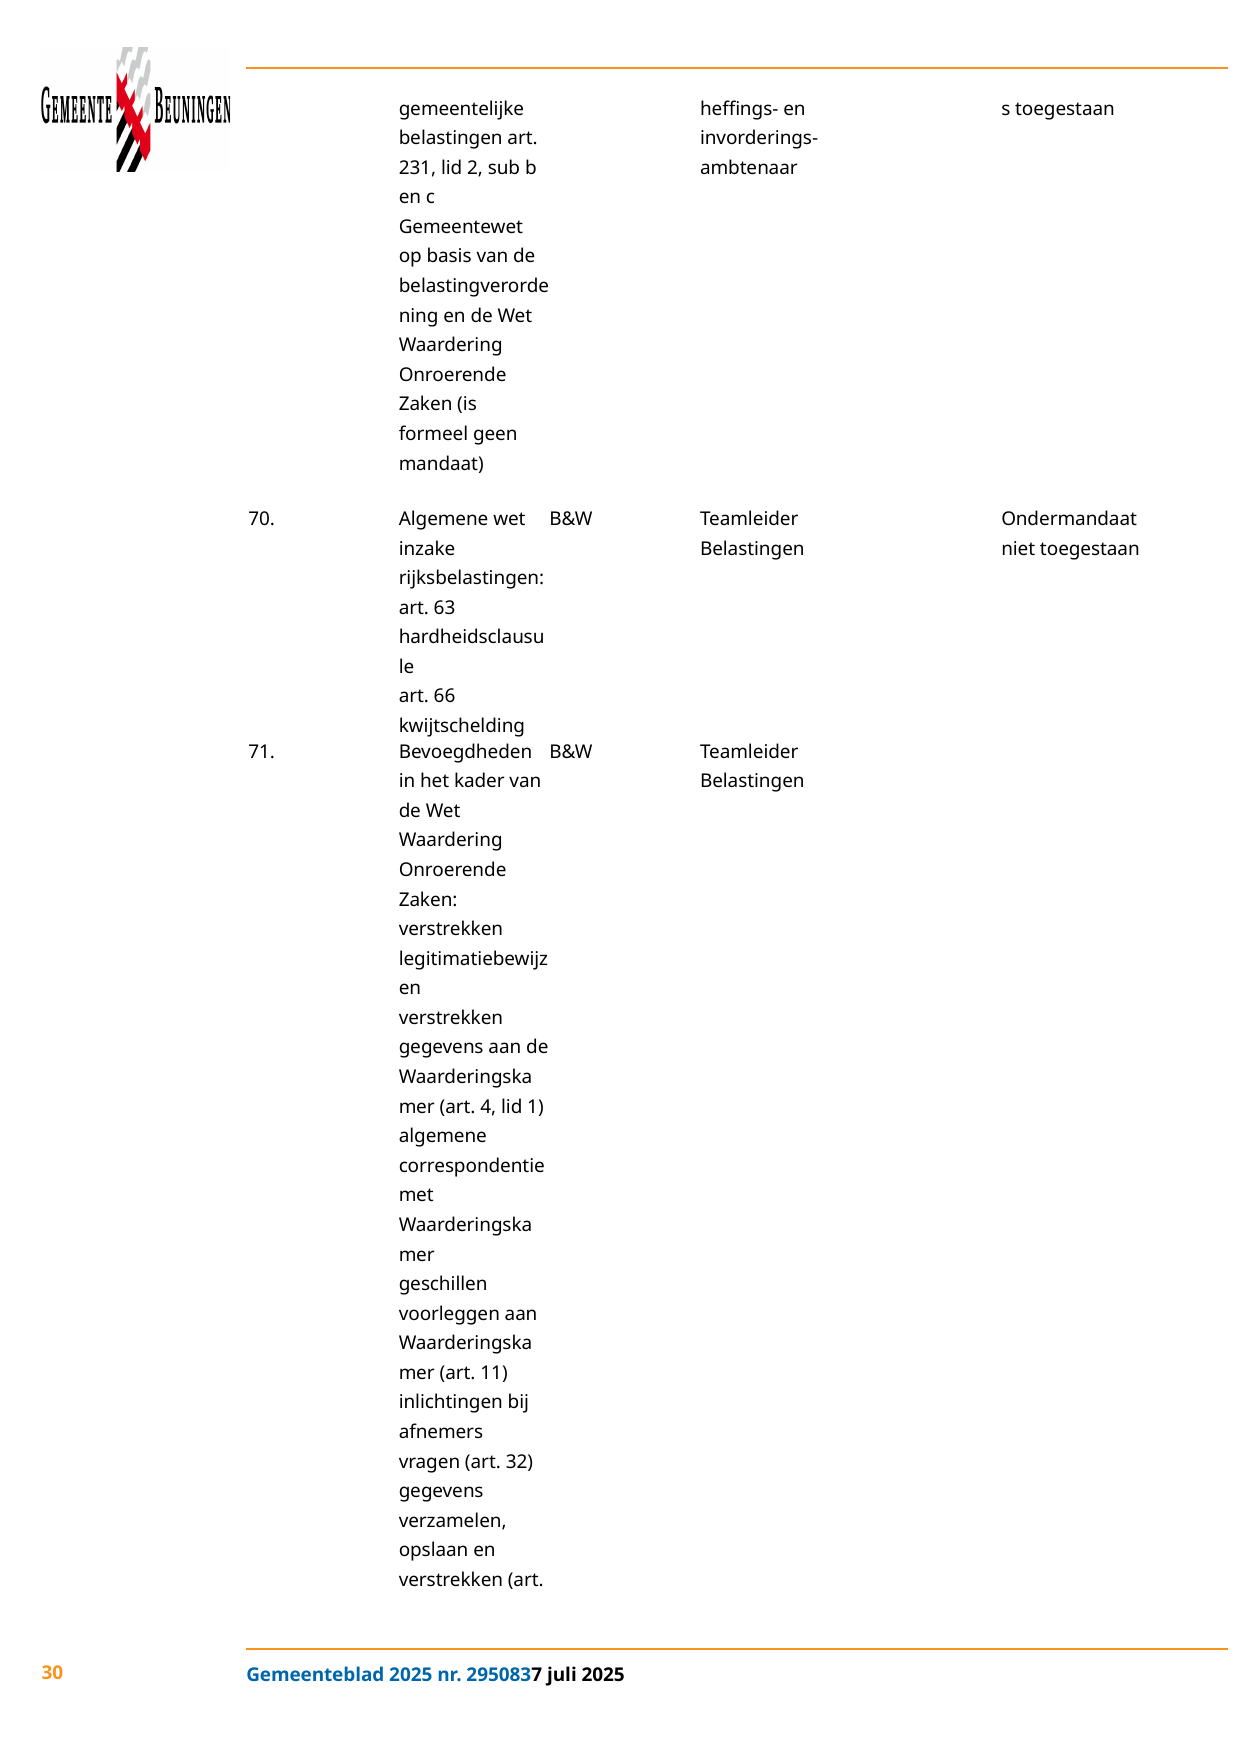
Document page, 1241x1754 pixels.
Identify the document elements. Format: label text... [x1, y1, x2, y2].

table_cell heffings- en invorderings-ambtenaar [700, 95, 850, 505]
table_cell s toegestaan [1001, 95, 1152, 505]
table_cell 71. [248, 738, 398, 1592]
table_cell Teamleider Belastingen [700, 505, 850, 738]
table_cell [1001, 738, 1152, 1592]
table_cell [850, 505, 1001, 738]
table_cell B&W [549, 738, 700, 1592]
table_cell Bevoegdheden in het kader van de Wet Waardering Onroerende Zaken: verstrekken legitimatiebewijzen verstrekken gegevens aan de Waarderingskamer (art. 4, lid 1) algemene correspondentie met Waarderingskamer geschillen voorleggen aan Waarderingskamer (art. 11) inlichtingen bij afnemers vragen (art. 32) gegevens verzamelen, opslaan en verstrekken (art. [399, 738, 549, 1592]
table_cell Algemene wet inzake rijksbelastingen: art. 63 hardheidsclausule art. 66 kwijtschelding [399, 505, 549, 738]
picture [41, 47, 231, 172]
table_cell Teamleider Belastingen [700, 738, 850, 1592]
table_cell [248, 95, 398, 505]
table_cell [549, 95, 700, 505]
table_cell Ondermandaat niet toegestaan [1001, 505, 1152, 738]
table_cell B&W [549, 505, 700, 738]
table_cell gemeentelijke belastingen art. 231, lid 2, sub b en c Gemeentewet op basis van de belastingverordening en de Wet Waardering Onroerende Zaken (is formeel geen mandaat) [399, 95, 549, 505]
table_cell 70. [248, 505, 398, 738]
table_cell [850, 738, 1001, 1592]
table_cell [850, 95, 1001, 505]
